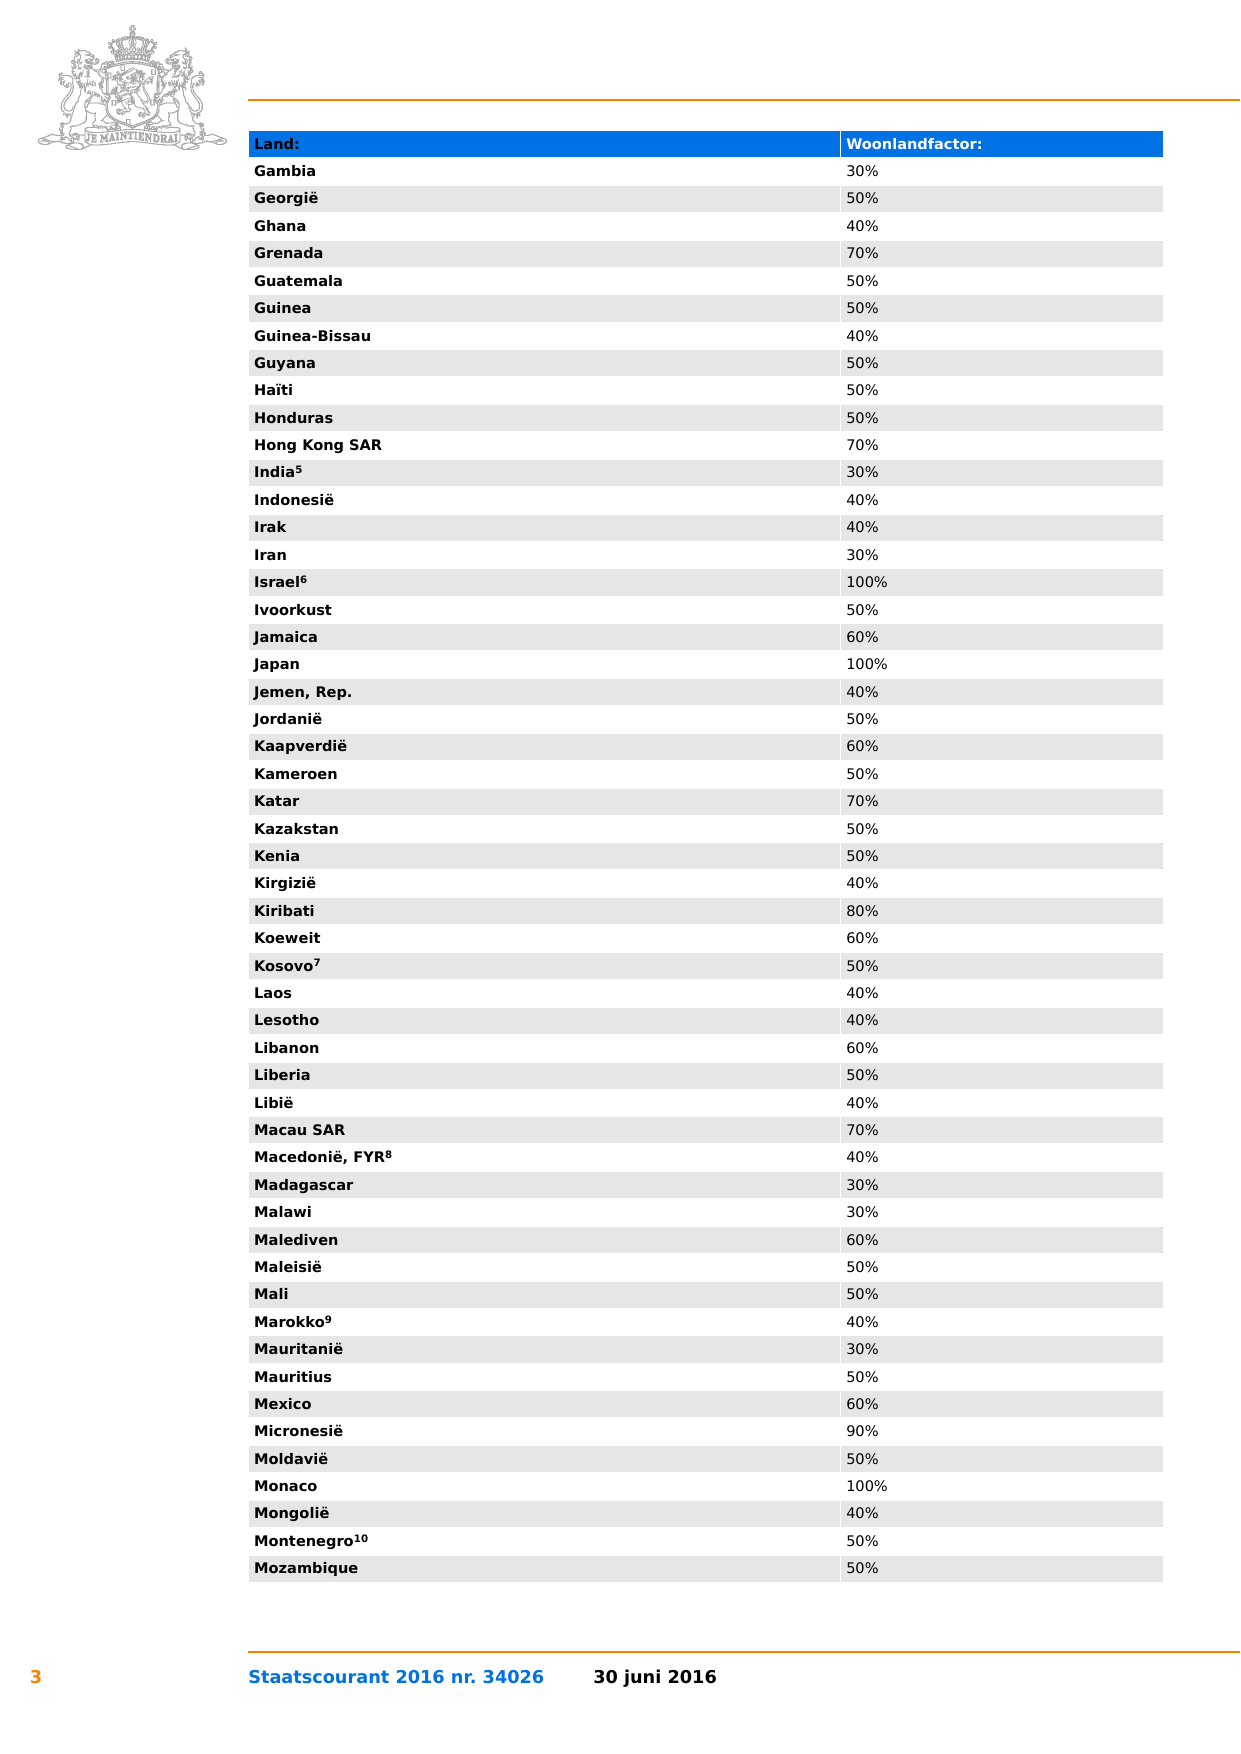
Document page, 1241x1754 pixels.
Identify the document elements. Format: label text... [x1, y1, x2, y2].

table_cell Monaco [249, 1473, 840, 1500]
table_cell 70% [841, 789, 1163, 815]
table_cell 50% [841, 268, 1163, 294]
table_cell 100% [841, 1473, 1163, 1500]
table_cell 40% [841, 1008, 1163, 1034]
table_cell Mauritanië [249, 1336, 840, 1363]
table_header Land: [249, 131, 840, 157]
table_cell Micronesië [249, 1419, 840, 1445]
table_cell Iran [249, 542, 840, 568]
table_cell 40% [841, 1501, 1163, 1527]
table_cell 30% [841, 1199, 1163, 1226]
table_cell Indonesië [249, 487, 840, 513]
table_cell 100% [841, 651, 1163, 678]
table_cell 30% [841, 1172, 1163, 1198]
table_cell Jemen, Rep. [249, 679, 840, 705]
table_cell Gambia [249, 158, 840, 185]
table_cell Guinea [249, 295, 840, 322]
table_cell 30% [841, 542, 1163, 568]
table_cell Hong Kong SAR [249, 432, 840, 459]
table_cell 60% [841, 1227, 1163, 1253]
table_cell Macau SAR [249, 1117, 840, 1143]
table_cell 50% [841, 1254, 1163, 1281]
table_cell Kirgizië [249, 871, 840, 897]
table_cell 50% [841, 597, 1163, 623]
table_cell Libanon [249, 1035, 840, 1061]
table_cell Mexico [249, 1391, 840, 1417]
table_cell 50% [841, 1528, 1163, 1554]
table_cell Koeweit [249, 925, 840, 952]
table_cell Georgië [249, 186, 840, 212]
table_cell Grenada [249, 241, 840, 267]
table_cell 40% [841, 323, 1163, 349]
table_cell 50% [841, 1063, 1163, 1089]
table_cell 30% [841, 1336, 1163, 1363]
table_cell Madagascar [249, 1172, 840, 1198]
table_cell 90% [841, 1419, 1163, 1445]
table_cell 30% [841, 158, 1163, 185]
table_cell 50% [841, 350, 1163, 376]
table_cell 40% [841, 1145, 1163, 1171]
table_cell 50% [841, 953, 1163, 979]
table_cell Guyana [249, 350, 840, 376]
table_cell Laos [249, 980, 840, 1007]
table_cell Kosovo7 [249, 953, 840, 979]
table_cell Ghana [249, 213, 840, 239]
table_cell 50% [841, 1446, 1163, 1472]
table_cell Kameroen [249, 761, 840, 787]
table_cell 80% [841, 898, 1163, 924]
table_cell 70% [841, 432, 1163, 459]
table_cell Macedonië, FYR8 [249, 1145, 840, 1171]
picture [38, 25, 227, 150]
table_cell Japan [249, 651, 840, 678]
table_cell Honduras [249, 405, 840, 431]
table_cell 50% [841, 186, 1163, 212]
table_cell Israel6 [249, 569, 840, 596]
table_cell Mozambique [249, 1556, 840, 1582]
table_cell 50% [841, 405, 1163, 431]
table_cell Moldavië [249, 1446, 840, 1472]
table_cell 40% [841, 1090, 1163, 1116]
table_cell 50% [841, 706, 1163, 733]
table_cell Mongolië [249, 1501, 840, 1527]
table_cell Kaapverdië [249, 734, 840, 760]
table_cell Guinea-Bissau [249, 323, 840, 349]
table_cell India5 [249, 460, 840, 486]
table_cell Irak [249, 515, 840, 541]
table_cell Liberia [249, 1063, 840, 1089]
table_cell Malediven [249, 1227, 840, 1253]
table_cell Katar [249, 789, 840, 815]
table_cell 70% [841, 241, 1163, 267]
table_cell 70% [841, 1117, 1163, 1143]
table_cell Ivoorkust [249, 597, 840, 623]
table_cell Libië [249, 1090, 840, 1116]
table_cell Montenegro10 [249, 1528, 840, 1554]
table_cell 50% [841, 378, 1163, 404]
table_cell Maleisië [249, 1254, 840, 1281]
table_cell 50% [841, 761, 1163, 787]
table_cell 50% [841, 1282, 1163, 1308]
table_cell 60% [841, 734, 1163, 760]
table_cell 50% [841, 816, 1163, 842]
table_cell 60% [841, 624, 1163, 650]
table_cell 40% [841, 487, 1163, 513]
table_cell 40% [841, 679, 1163, 705]
table_cell 40% [841, 1309, 1163, 1335]
table_cell 40% [841, 213, 1163, 239]
table_cell Jamaica [249, 624, 840, 650]
table_cell 60% [841, 1391, 1163, 1417]
table_cell Kazakstan [249, 816, 840, 842]
table_cell 50% [841, 295, 1163, 322]
table_cell Mauritius [249, 1364, 840, 1390]
table_cell 60% [841, 925, 1163, 952]
table_cell 50% [841, 1364, 1163, 1390]
table_cell Kenia [249, 843, 840, 869]
table_cell Haïti [249, 378, 840, 404]
table_cell 60% [841, 1035, 1163, 1061]
table_cell Kiribati [249, 898, 840, 924]
table_cell 40% [841, 980, 1163, 1007]
table_header Woonlandfactor: [841, 131, 1163, 157]
table_cell 40% [841, 515, 1163, 541]
table_cell 50% [841, 1556, 1163, 1582]
table_cell 40% [841, 871, 1163, 897]
table_cell Malawi [249, 1199, 840, 1226]
table_cell 50% [841, 843, 1163, 869]
table_cell Lesotho [249, 1008, 840, 1034]
table_cell Marokko9 [249, 1309, 840, 1335]
table_cell Jordanië [249, 706, 840, 733]
table_cell 100% [841, 569, 1163, 596]
table_cell Guatemala [249, 268, 840, 294]
table_cell Mali [249, 1282, 840, 1308]
table_cell 30% [841, 460, 1163, 486]
